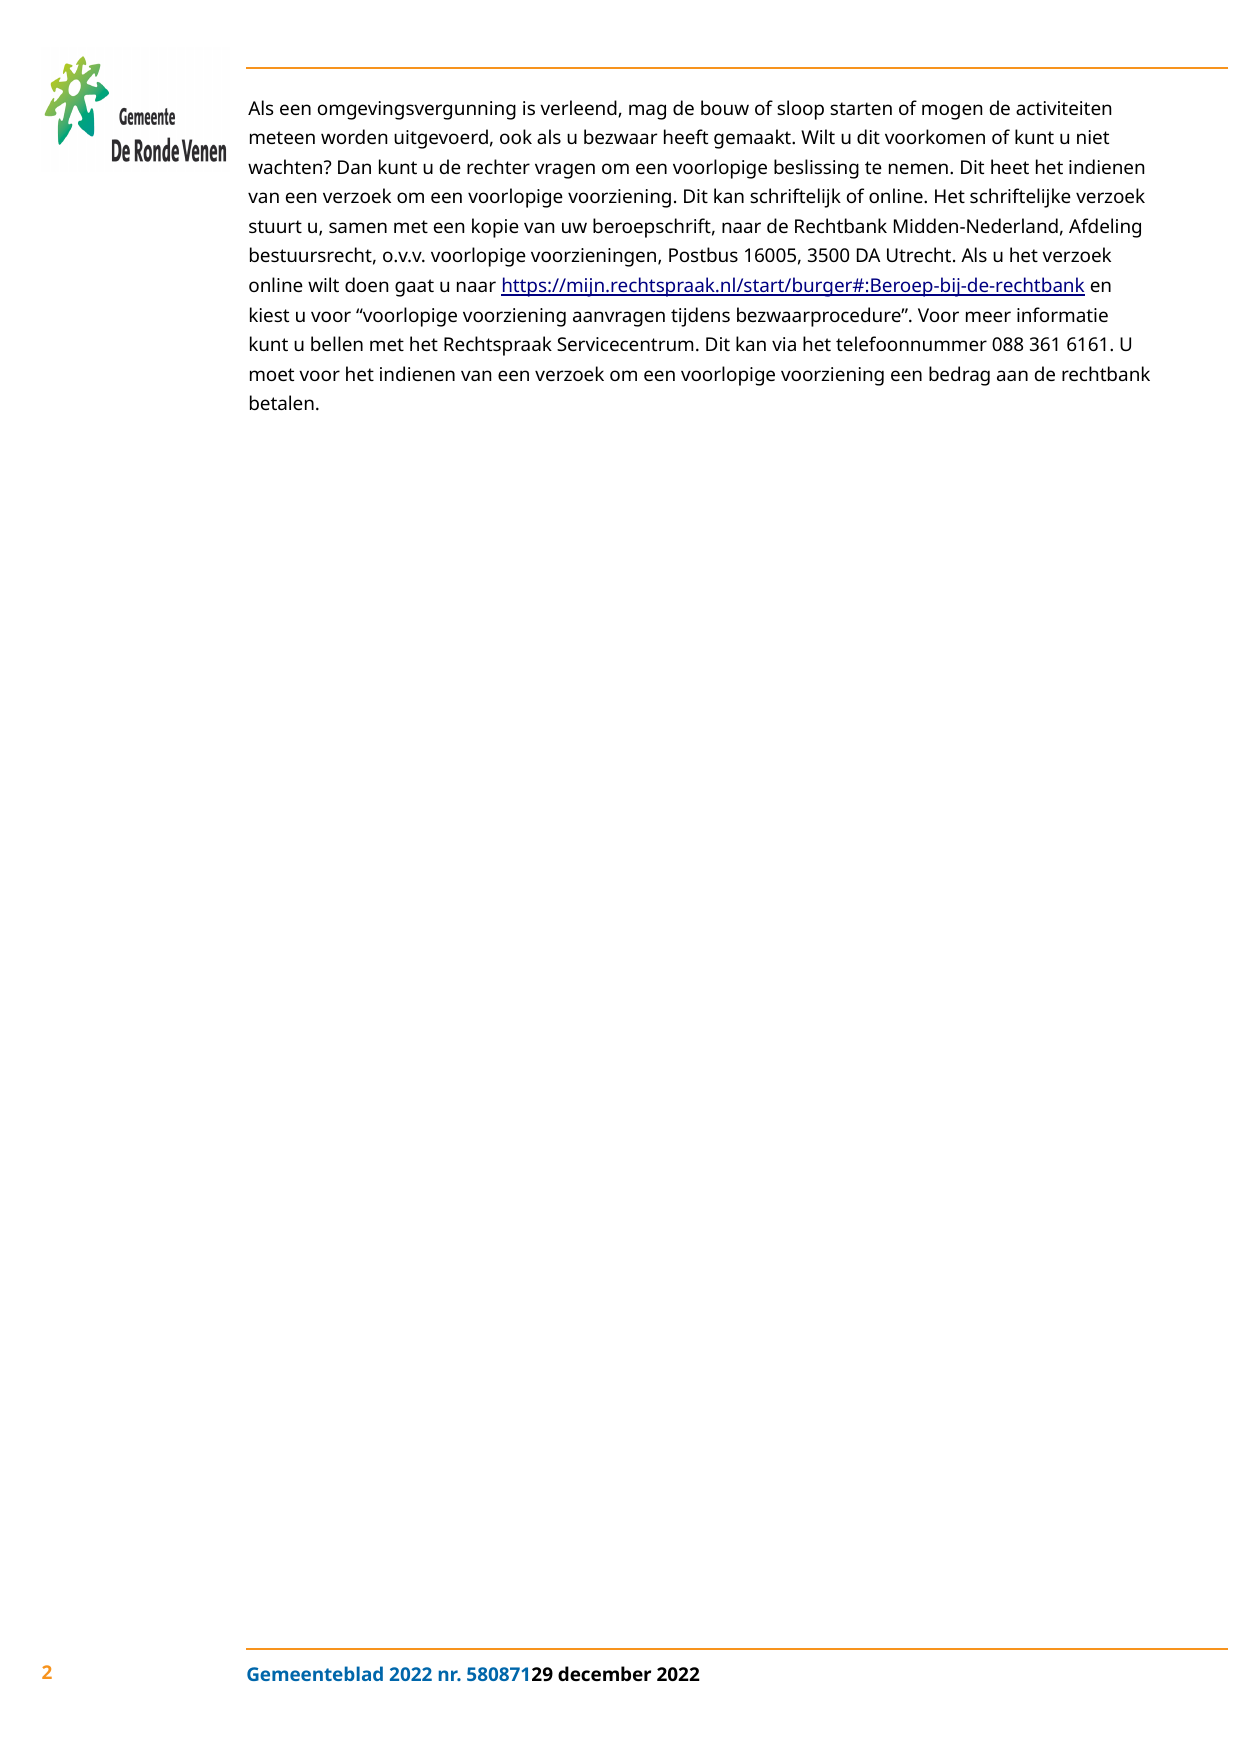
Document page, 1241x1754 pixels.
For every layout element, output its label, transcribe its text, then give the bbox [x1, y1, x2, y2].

text Als een omgevingsvergunning is verleend, mag de bouw of sloop starten of mogen de activiteiten meteen worden uitgevoerd, ook als u bezwaar heeft gemaakt. Wilt u dit voorkomen of kunt u niet wachten? Dan kunt u de rechter vragen om een voorlopige beslissing te nemen. Dit heet het indienen van een verzoek om een voorlopige voorziening. Dit kan schriftelijk of online. Het schriftelijke verzoek stuurt u, samen met een kopie van uw beroepschrift, naar de Rechtbank Midden-Nederland, Afdeling bestuursrecht, o.v.v. voorlopige voorzieningen, Postbus 16005, 3500 DA Utrecht. Als u het verzoek online wilt doen gaat u naar https://mijn.rechtspraak.nl/start/burger#:Beroep-bij-de-rechtbank en kiest u voor “voorlopige voorziening aanvragen tijdens bezwaarprocedure”. Voor meer informatie kunt u bellen met het Rechtspraak Servicecentrum. Dit kan via het telefoonnummer 088 361 6161. U moet voor het indienen van een verzoek om een voorlopige voorziening een bedrag aan de rechtbank betalen. [248, 95, 1152, 416]
picture [41, 47, 231, 172]
